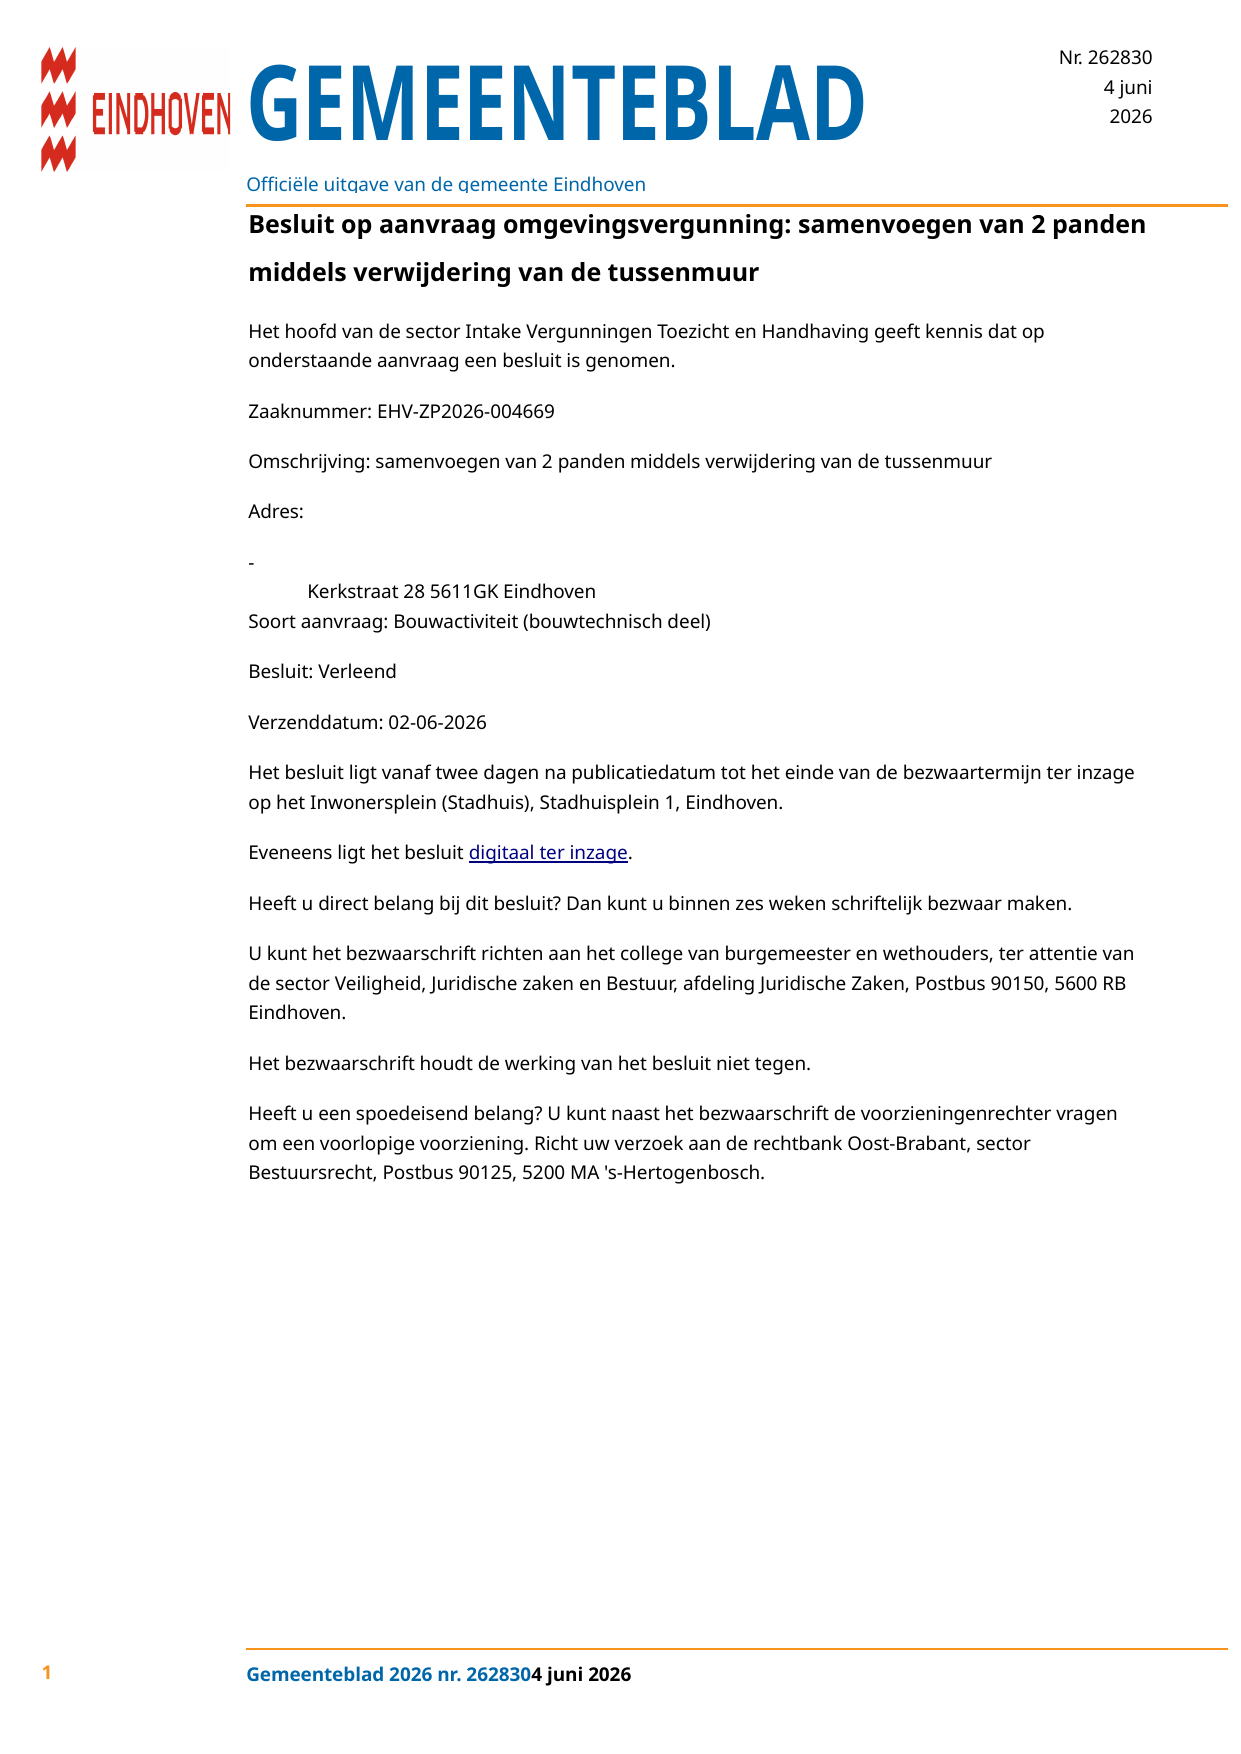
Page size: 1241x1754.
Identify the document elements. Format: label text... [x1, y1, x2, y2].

text Het hoofd van de sector Intake Vergunningen Toezicht en Handhaving geeft kennis dat op onderstaande aanvraag een besluit is genomen. [248, 318, 1152, 373]
text Het bezwaarschrift houdt de werking van het besluit niet tegen. [248, 1050, 1152, 1076]
text Heeft u direct belang bij dit besluit? Dan kunt u binnen zes weken schriftelijk bezwaar maken. [248, 890, 1152, 916]
text Verzenddatum: 02-06-2026 [248, 709, 1152, 735]
text Besluit: Verleend [248, 659, 1152, 684]
text U kunt het bezwaarschrift richten aan het college van burgemeester en wethouders, ter attentie van de sector Veiligheid, Juridische zaken en Bestuur, afdeling Juridische Zaken, Postbus 90150, 5600 RB Eindhoven. [248, 940, 1152, 1025]
text Eveneens ligt het besluit digitaal ter inzage. [248, 839, 1152, 865]
text Heeft u een spoedeisend belang? U kunt naast het bezwaarschrift de voorzieningenrechter vragen om een voorlopige voorziening. Richt uw verzoek aan de rechtbank Oost-Brabant, sector Bestuursrecht, Postbus 90125, 5200 MA 's-Hertogenbosch. [248, 1100, 1152, 1185]
text Soort aanvraag: Bouwactiviteit (bouwtechnisch deel) [248, 608, 1152, 634]
list Kerkstraat 28 5611GK Eindhoven [248, 579, 1152, 604]
text Het besluit ligt vanaf twee dagen na publicatiedatum tot het einde van de bezwaartermijn ter inzage op het Inwonersplein (Stadhuis), Stadhuisplein 1, Eindhoven. [248, 759, 1152, 815]
picture [41, 47, 231, 172]
text Omschrijving: samenvoegen van 2 panden middels verwijdering van de tussenmuur [248, 448, 1152, 474]
text Besluit op aanvraag omgevingsvergunning: samenvoegen van 2 panden middels verwijdering van de tussenmuur [248, 207, 1152, 288]
text Adres: [248, 499, 1152, 524]
text Zaaknummer: EHV-ZP2026-004669 [248, 398, 1152, 424]
